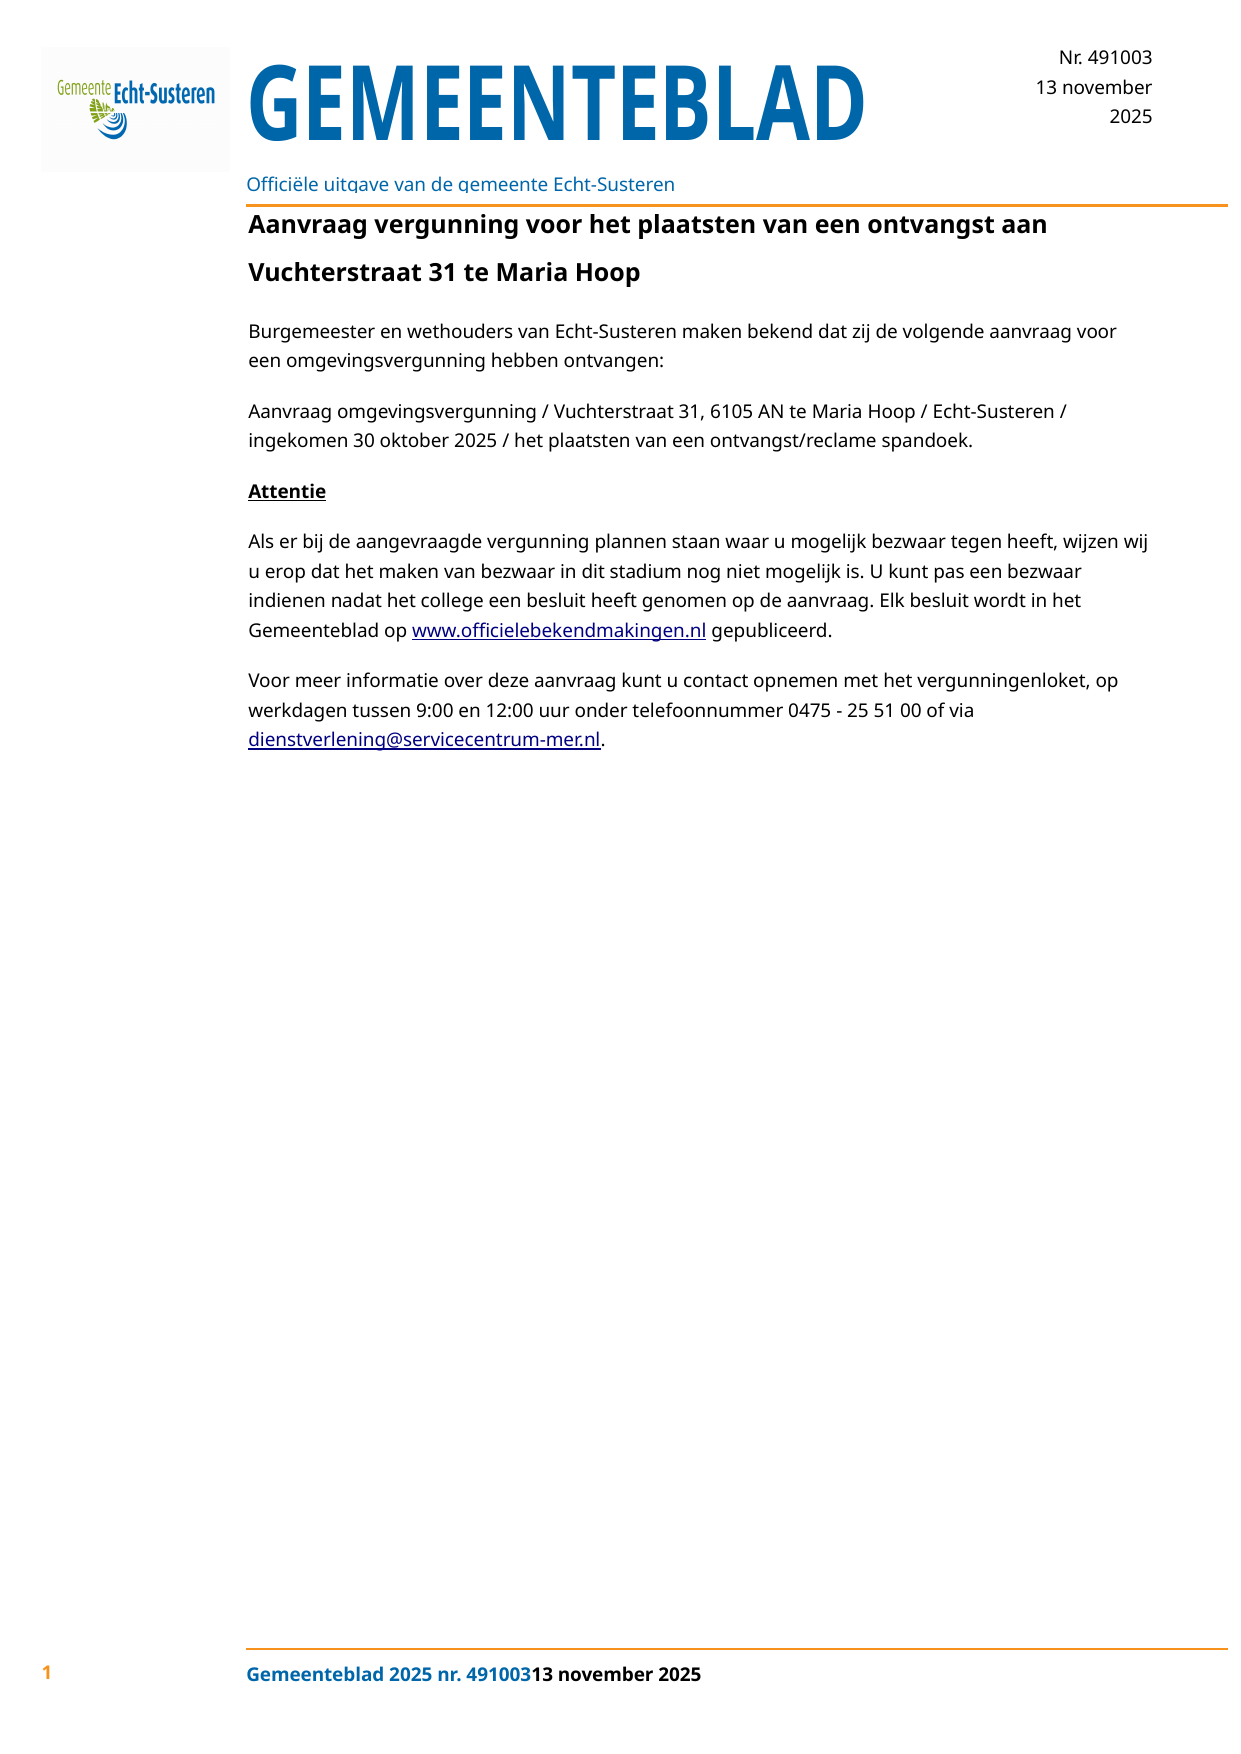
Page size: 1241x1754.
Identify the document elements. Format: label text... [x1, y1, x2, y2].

picture [41, 47, 231, 172]
text Voor meer informatie over deze aanvraag kunt u contact opnemen met het vergunningenloket, op werkdagen tussen 9:00 en 12:00 uur onder telefoonnummer 0475 - 25 51 00 of via dienstverlening@servicecentrum-mer.nl. [248, 667, 1152, 752]
text Aanvraag vergunning voor het plaatsten van een ontvangst aan Vuchterstraat 31 te Maria Hoop [248, 207, 1152, 288]
text Burgemeester en wethouders van Echt-Susteren maken bekend dat zij de volgende aanvraag voor een omgevingsvergunning hebben ontvangen: [248, 318, 1152, 373]
text Aanvraag omgevingsvergunning / Vuchterstraat 31, 6105 AN te Maria Hoop / Echt-Susteren / ingekomen 30 oktober 2025 / het plaatsten van een ontvangst/reclame spandoek. [248, 398, 1152, 453]
text Attentie [248, 478, 1152, 504]
text Als er bij de aangevraagde vergunning plannen staan waar u mogelijk bezwaar tegen heeft, wijzen wij u erop dat het maken van bezwaar in dit stadium nog niet mogelijk is. U kunt pas een bezwaar indienen nadat het college een besluit heeft genomen op de aanvraag. Elk besluit wordt in het Gemeenteblad op www.officielebekendmakingen.nl gepubliceerd. [248, 528, 1152, 643]
